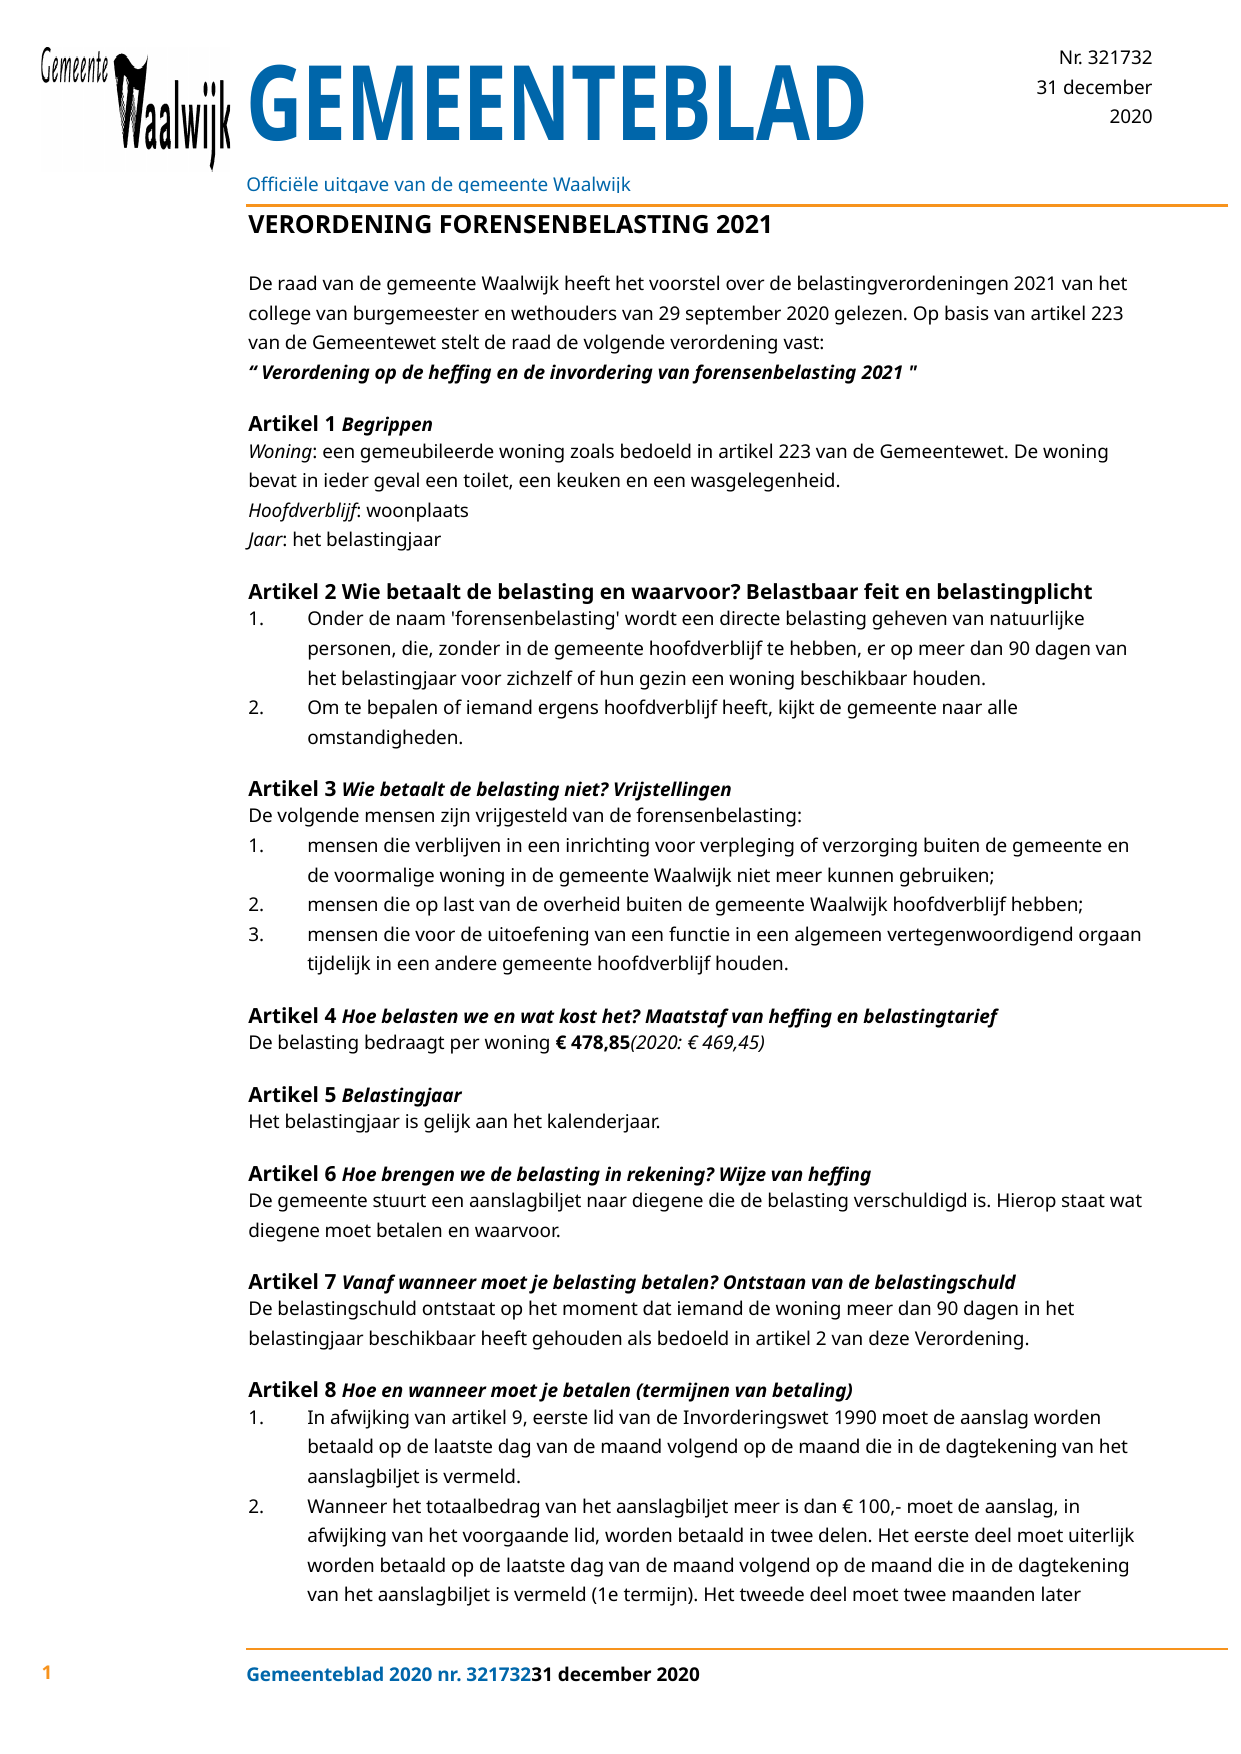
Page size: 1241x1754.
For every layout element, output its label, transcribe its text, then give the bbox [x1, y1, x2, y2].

text De gemeente stuurt een aanslagbiljet naar diegene die de belasting verschuldigd is. Hierop staat wat diegene moet betalen en waarvoor. [248, 1187, 1152, 1242]
list Onder de naam 'forensenbelasting' wordt een directe belasting geheven van natuurlijke personen, die, zonder in de gemeente hoofdverblijf te hebben, er op meer dan 90 dagen van het belastingjaar voor zichzelf of hun gezin een woning beschikbaar houden. [248, 606, 1152, 690]
text VERORDENING FORENSENBELASTING 2021 [248, 207, 1152, 241]
text De belastingschuld ontstaat op het moment dat iemand de woning meer dan 90 dagen in het belastingjaar beschikbaar heeft gehouden als bedoeld in artikel 2 van deze Verordening. [248, 1296, 1152, 1351]
text Artikel 5 Belastingjaar [248, 1080, 1152, 1108]
list mensen die verblijven in een inrichting voor verpleging of verzorging buiten de gemeente en de voormalige woning in de gemeente Waalwijk niet meer kunnen gebruiken; [248, 832, 1152, 888]
text Artikel 1 Begrippen [248, 409, 1152, 438]
list In afwijking van artikel 9, eerste lid van de Invorderingswet 1990 moet de aanslag worden betaald op de laatste dag van de maand volgend op de maand die in de dagtekening van het aanslagbiljet is vermeld. [248, 1404, 1152, 1489]
text Het belastingjaar is gelijk aan het kalenderjaar. [248, 1108, 1152, 1134]
text De volgende mensen zijn vrijgesteld van de forensenbelasting: [248, 803, 1152, 828]
text Artikel 4 Hoe belasten we en wat kost het? Maatstaf van heffing en belastingtarief [248, 1001, 1152, 1029]
text Artikel 8 Hoe en wanneer moet je betalen (termijnen van betaling) [248, 1376, 1152, 1404]
list mensen die voor de uitoefening van een functie in een algemeen vertegenwoordigend orgaan tijdelijk in een andere gemeente hoofdverblijf houden. [248, 921, 1152, 976]
text Hoofdverblijf: woonplaats [248, 497, 1152, 523]
text Woning: een gemeubileerde woning zoals bedoeld in artikel 223 van de Gemeentewet. De woning bevat in ieder geval een toilet, een keuken en een wasgelegenheid. [248, 438, 1152, 493]
text De raad van de gemeente Waalwijk heeft het voorstel over de belastingverordeningen 2021 van het college van burgemeester en wethouders van 29 september 2020 gelezen. Op basis van artikel 223 van de Gemeentewet stelt de raad de volgende verordening vast: [248, 270, 1152, 355]
text Jaar: het belastingjaar [248, 527, 1152, 552]
text Artikel 7 Vanaf wanneer moet je belasting betalen? Ontstaan van de belastingschuld [248, 1267, 1152, 1296]
text Artikel 3 Wie betaalt de belasting niet? Vrijstellingen [248, 774, 1152, 803]
text Artikel 2 Wie betaalt de belasting en waarvoor? Belastbaar feit en belastingplicht [248, 577, 1152, 606]
picture [41, 47, 231, 172]
text De belasting bedraagt per woning € 478,85(2020: € 469,45) [248, 1029, 1152, 1055]
list mensen die op last van de overheid buiten de gemeente Waalwijk hoofdverblijf hebben; [248, 891, 1152, 917]
list Om te bepalen of iemand ergens hoofdverblijf heeft, kijkt de gemeente naar alle omstandigheden. [248, 694, 1152, 749]
text Artikel 6 Hoe brengen we de belasting in rekening? Wijze van heffing [248, 1159, 1152, 1187]
list Wanneer het totaalbedrag van het aanslagbiljet meer is dan € 100,- moet de aanslag, in afwijking van het voorgaande lid, worden betaald in twee delen. Het eerste deel moet uiterlijk worden betaald op de laatste dag van de maand volgend op de maand die in de dagtekening van het aanslagbiljet is vermeld (1e termijn). Het tweede deel moet twee maanden later [248, 1493, 1152, 1607]
text “ Verordening op de heffing en de invordering van forensenbelasting 2021 " [248, 359, 1152, 385]
